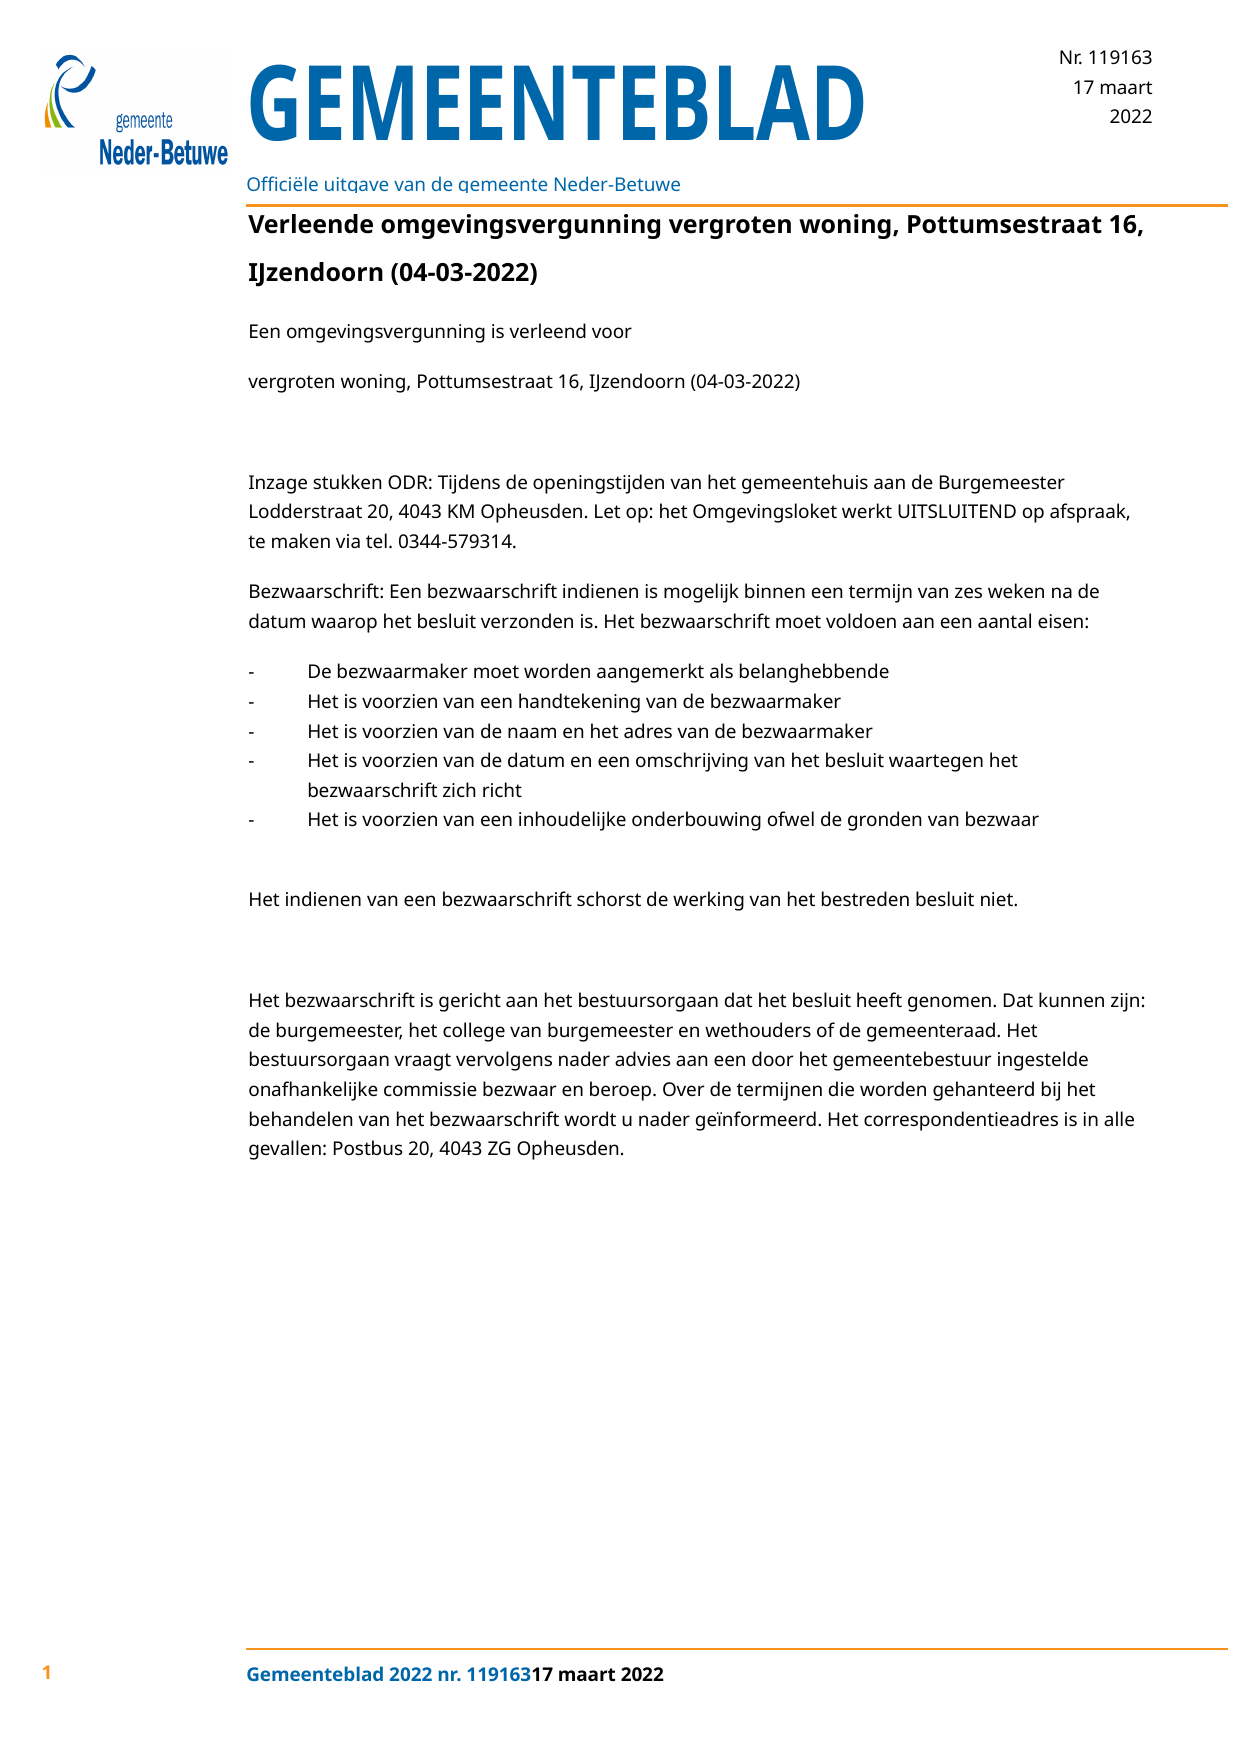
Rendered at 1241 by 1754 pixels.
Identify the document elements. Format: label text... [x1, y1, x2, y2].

picture [41, 47, 231, 172]
text Verleende omgevingsvergunning vergroten woning, Pottumsestraat 16, IJzendoorn (04-03-2022) [248, 207, 1152, 288]
text Het indienen van een bezwaarschrift schorst de werking van het bestreden besluit niet. [248, 887, 1152, 912]
text Inzage stukken ODR: Tijdens de openingstijden van het gemeentehuis aan de Burgemeester Lodderstraat 20, 4043 KM Opheusden. Let op: het Omgevingsloket werkt UITSLUITEND op afspraak, te maken via tel. 0344-579314. [248, 469, 1152, 554]
list De bezwaarmaker moet worden aangemerkt als belanghebbende [248, 659, 1152, 684]
list Het is voorzien van een handtekening van de bezwaarmaker [248, 688, 1152, 714]
text Bezwaarschrift: Een bezwaarschrift indienen is mogelijk binnen een termijn van zes weken na de datum waarop het besluit verzonden is. Het bezwaarschrift moet voldoen aan een aantal eisen: [248, 579, 1152, 634]
text vergroten woning, Pottumsestraat 16, IJzendoorn (04-03-2022) [248, 368, 1152, 394]
list Het is voorzien van de datum en een omschrijving van het besluit waartegen het bezwaarschrift zich richt [248, 747, 1152, 803]
list Het is voorzien van de naam en het adres van de bezwaarmaker [248, 718, 1152, 744]
list Het is voorzien van een inhoudelijke onderbouwing ofwel de gronden van bezwaar [248, 807, 1152, 832]
text Een omgevingsvergunning is verleend voor [248, 318, 1152, 344]
text Het bezwaarschrift is gericht aan het bestuursorgaan dat het besluit heeft genomen. Dat kunnen zijn: de burgemeester, het college van burgemeester en wethouders of de gemeenteraad. Het bestuursorgaan vraagt vervolgens nader advies aan een door het gemeentebestuur ingestelde onafhankelijke commissie bezwaar en beroep. Over de termijnen die worden gehanteerd bij het behandelen van het bezwaarschrift wordt u nader geïnformeerd. Het correspondentieadres is in alle gevallen: Postbus 20, 4043 ZG Opheusden. [248, 987, 1152, 1161]
